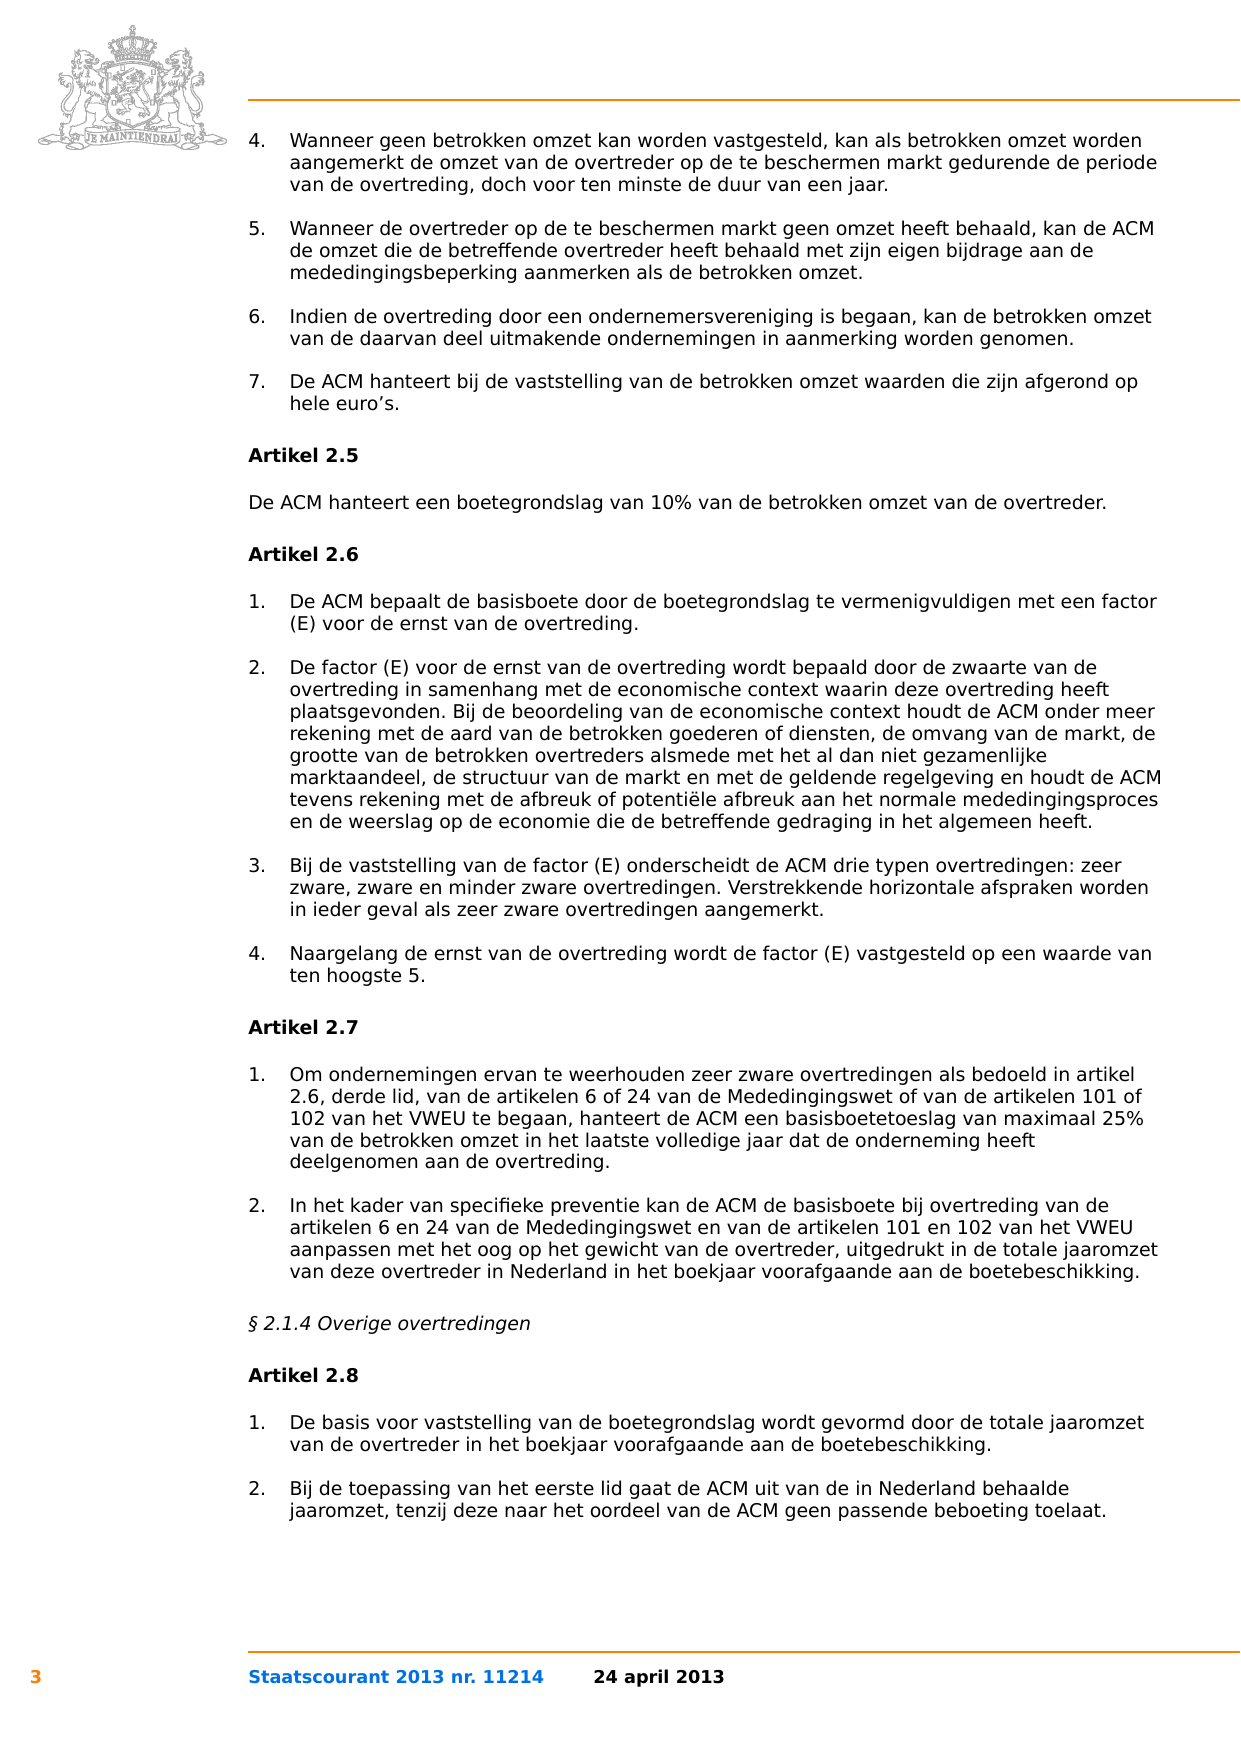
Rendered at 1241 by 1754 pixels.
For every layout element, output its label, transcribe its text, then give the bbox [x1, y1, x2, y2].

text 4. Wanneer geen betrokken omzet kan worden vastgesteld, kan als betrokken omzet worden aangemerkt de omzet van de overtreder op de te beschermen markt gedurende de periode van de overtreding, doch voor ten minste de duur van een jaar. [248, 130, 1163, 196]
text 4. Naargelang de ernst van de overtreding wordt de factor (E) vastgesteld op een waarde van ten hoogste 5. [248, 943, 1163, 987]
text 2. De factor (E) voor de ernst van de overtreding wordt bepaald door de zwaarte van de overtreding in samenhang met de economische context waarin deze overtreding heeft plaatsgevonden. Bij de beoordeling van de economische context houdt de ACM onder meer rekening met de aard van de betrokken goederen of diensten, de omvang van de markt, de grootte van de betrokken overtreders alsmede met het al dan niet gezamenlijke marktaandeel, de structuur van de markt en met de geldende regelgeving en houdt de ACM tevens rekening met de afbreuk of potentiële afbreuk aan het normale mededingingsproces en de weerslag op de economie die de betreffende gedraging in het algemeen heeft. [248, 657, 1163, 833]
subtitle Artikel 2.8 [248, 1365, 1163, 1387]
subtitle Artikel 2.7 [248, 1017, 1163, 1038]
picture [38, 25, 227, 150]
text 1. De ACM bepaalt de basisboete door de boetegrondslag te vermenigvuldigen met een factor (E) voor de ernst van de overtreding. [248, 591, 1163, 635]
text De ACM hanteert een boetegrondslag van 10% van de betrokken omzet van de overtreder. [248, 492, 1163, 514]
text 5. Wanneer de overtreder op de te beschermen markt geen omzet heeft behaald, kan de ACM de omzet die de betreffende overtreder heeft behaald met zijn eigen bijdrage aan de mededingingsbeperking aanmerken als de betrokken omzet. [248, 218, 1163, 284]
text 2. Bij de toepassing van het eerste lid gaat de ACM uit van de in Nederland behaalde jaaromzet, tenzij deze naar het oordeel van de ACM geen passende beboeting toelaat. [248, 1478, 1163, 1522]
text 6. Indien de overtreding door een ondernemersvereniging is begaan, kan de betrokken omzet van de daarvan deel uitmakende ondernemingen in aanmerking worden genomen. [248, 306, 1163, 349]
subtitle Artikel 2.5 [248, 445, 1163, 467]
subtitle § 2.1.4 Overige overtredingen [248, 1313, 1163, 1335]
text 2. In het kader van specifieke preventie kan de ACM de basisboete bij overtreding van de artikelen 6 en 24 van de Mededingingswet en van de artikelen 101 en 102 van het VWEU aanpassen met het oog op het gewicht van de overtreder, uitgedrukt in de totale jaaromzet van deze overtreder in Nederland in het boekjaar voorafgaande aan de boetebeschikking. [248, 1195, 1163, 1283]
text 1. De basis voor vaststelling van de boetegrondslag wordt gevormd door de totale jaaromzet van de overtreder in het boekjaar voorafgaande aan de boetebeschikking. [248, 1412, 1163, 1456]
text 3. Bij de vaststelling van de factor (E) onderscheidt de ACM drie typen overtredingen: zeer zware, zware en minder zware overtredingen. Verstrekkende horizontale afspraken worden in ieder geval als zeer zware overtredingen aangemerkt. [248, 855, 1163, 921]
text 7. De ACM hanteert bij de vaststelling van de betrokken omzet waarden die zijn afgerond op hele euro’s. [248, 371, 1163, 415]
subtitle Artikel 2.6 [248, 544, 1163, 566]
text 1. Om ondernemingen ervan te weerhouden zeer zware overtredingen als bedoeld in artikel 2.6, derde lid, van de artikelen 6 of 24 van de Mededingingswet of van de artikelen 101 of 102 van het VWEU te begaan, hanteert de ACM een basisboetetoeslag van maximaal 25% van de betrokken omzet in het laatste volledige jaar dat de onderneming heeft deelgenomen aan de overtreding. [248, 1063, 1163, 1173]
